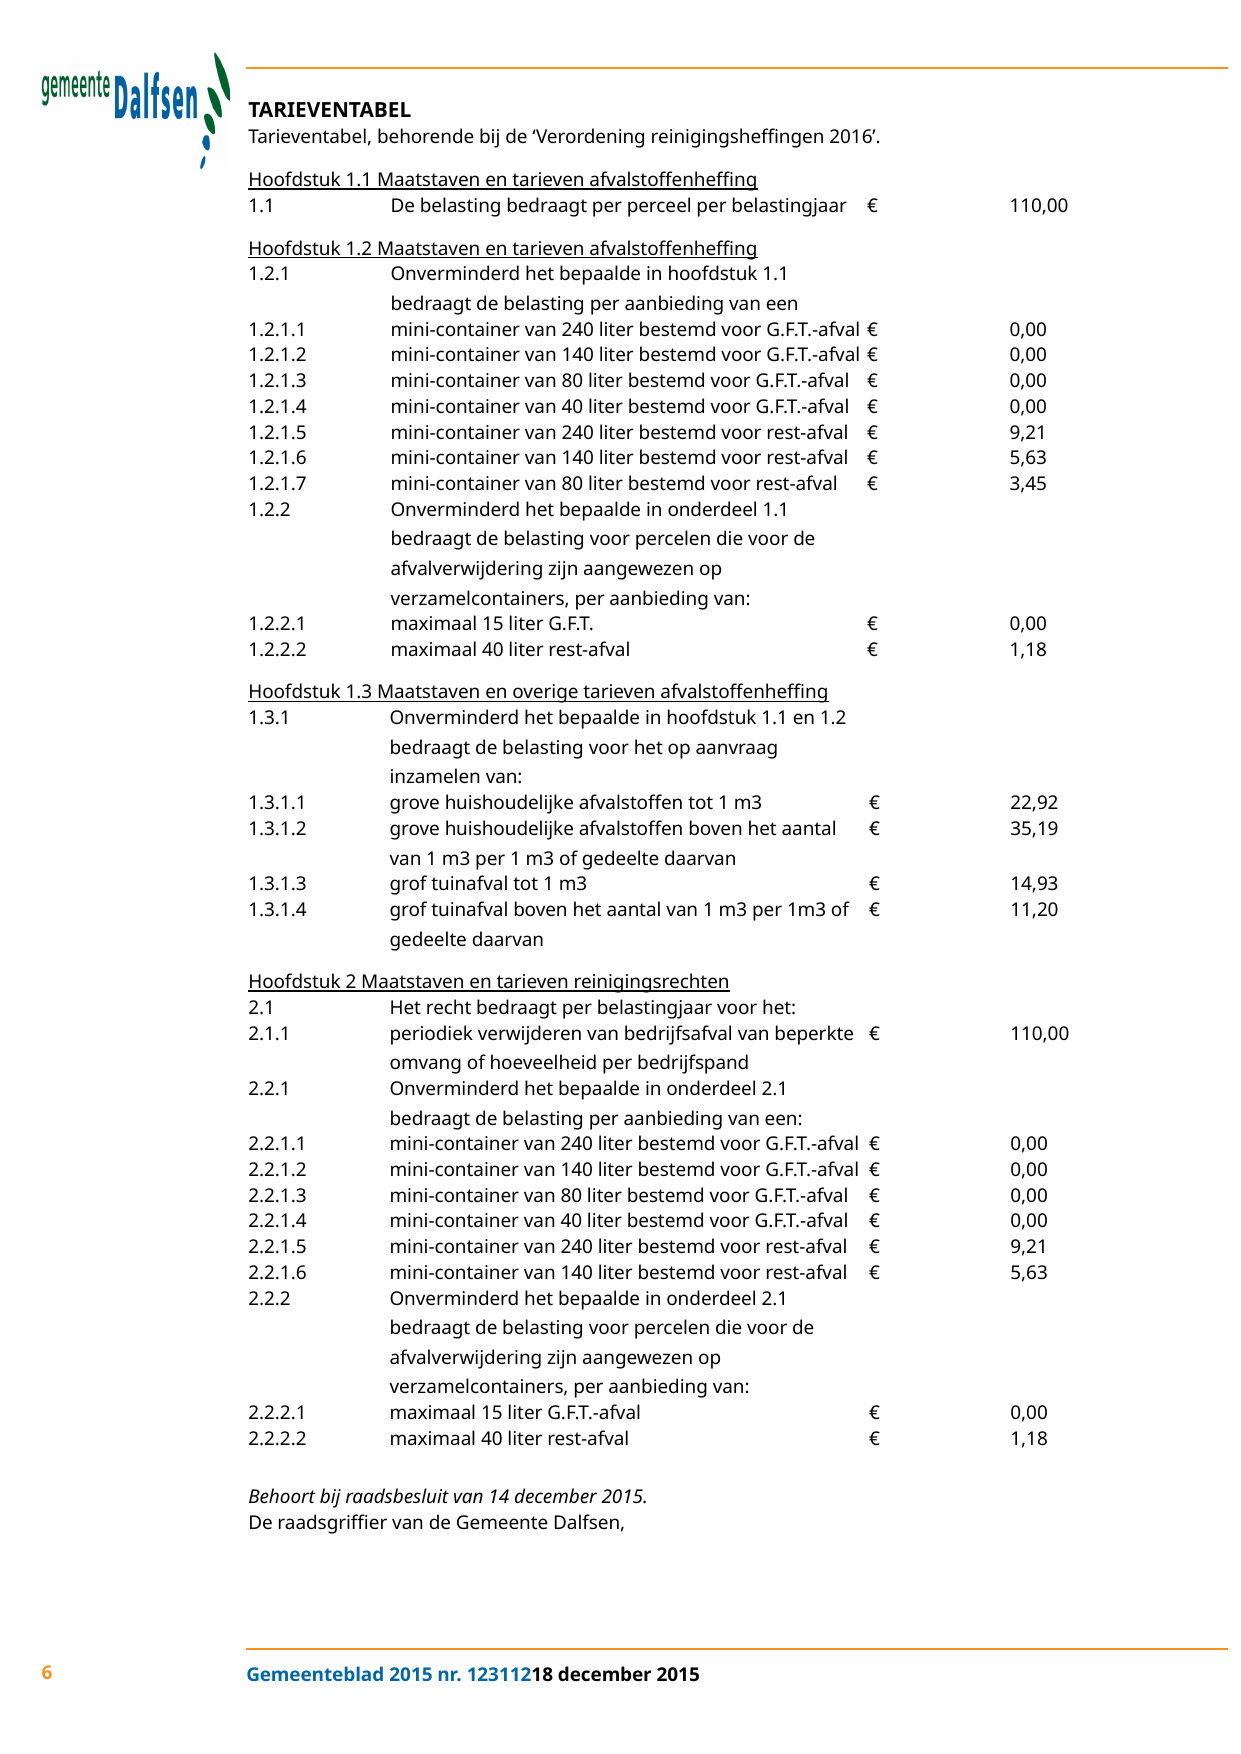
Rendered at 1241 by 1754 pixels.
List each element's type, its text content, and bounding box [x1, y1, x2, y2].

table_cell 1.2.1.2 [248, 342, 390, 367]
table_cell 22,92 [1010, 790, 1152, 815]
table_cell € [867, 445, 1009, 470]
table_header 2.1 [248, 994, 389, 1020]
table_cell 1.2.2.2 [248, 636, 390, 662]
table_cell periodiek verwijderen van bedrijfsafval van beperkte omvang of hoeveelheid per bedrijfspand [389, 1020, 869, 1075]
table_cell maximaal 40 liter rest-afval [389, 1425, 869, 1451]
table_cell 2.2.1.4 [248, 1208, 389, 1233]
table_cell € [867, 368, 1009, 393]
table_cell 1.2.1.3 [248, 368, 390, 393]
table_cell € [867, 611, 1009, 636]
table_header 110,00 [1009, 192, 1152, 218]
table_cell 1.3.1.1 [248, 790, 389, 815]
table_cell 9,21 [1010, 1234, 1152, 1259]
table_cell 0,00 [1010, 1399, 1152, 1425]
table_cell 5,63 [1009, 445, 1152, 470]
table_cell mini-container van 140 liter bestemd voor rest-afval [389, 1259, 869, 1285]
table_header [1009, 261, 1152, 316]
table_cell € [869, 1399, 1010, 1425]
table_cell Onverminderd het bepaalde in onderdeel 1.1 bedraagt de belasting voor percelen die voor de afvalverwijdering zijn aangewezen op verzamelcontainers, per aanbieding van: [390, 496, 867, 611]
table_cell 1.2.1.7 [248, 470, 390, 496]
text Hoofdstuk 2 Maatstaven en tarieven reinigingsrechten [248, 968, 1152, 994]
table_cell mini-container van 80 liter bestemd voor G.F.T.-afval [389, 1182, 869, 1208]
table_cell € [869, 1259, 1010, 1285]
table_cell 2.2.1.1 [248, 1131, 389, 1156]
table_header [869, 994, 1010, 1020]
table_cell 5,63 [1010, 1259, 1152, 1285]
table_header 1.2.1 [248, 261, 390, 316]
table_cell € [869, 1208, 1010, 1233]
table_cell [1010, 1285, 1152, 1399]
table_header Onverminderd het bepaalde in hoofdstuk 1.1 bedraagt de belasting per aanbieding van een [390, 261, 867, 316]
table_cell 2.1.1 [248, 1020, 389, 1075]
table_cell € [869, 1182, 1010, 1208]
table_cell 2.2.1.3 [248, 1182, 389, 1208]
table_cell 1.2.2.1 [248, 611, 390, 636]
table_cell grove huishoudelijke afvalstoffen boven het aantal van 1 m3 per 1 m3 of gedeelte daarvan [389, 815, 869, 871]
table_cell € [869, 871, 1010, 896]
text TARIEVENTABEL [248, 95, 1152, 123]
table_cell € [869, 790, 1010, 815]
table_cell 2.2.1.5 [248, 1234, 389, 1259]
table_cell mini-container van 40 liter bestemd voor G.F.T.-afval [390, 393, 867, 419]
table_cell grove huishoudelijke afvalstoffen tot 1 m3 [389, 790, 869, 815]
text Behoort bij raadsbesluit van 14 december 2015. [248, 1484, 1152, 1509]
table_cell [1009, 496, 1152, 611]
table_cell 1,18 [1010, 1425, 1152, 1451]
table_cell 1.3.1.4 [248, 896, 389, 952]
table_cell 1.2.1.6 [248, 445, 390, 470]
table_cell € [867, 342, 1009, 367]
table_cell mini-container van 240 liter bestemd voor rest-afval [390, 419, 867, 444]
text Hoofdstuk 1.3 Maatstaven en overige tarieven afvalstoffenheffing [248, 679, 1152, 704]
table_cell 2.2.2.1 [248, 1399, 389, 1425]
table_cell 2.2.2 [248, 1285, 389, 1399]
table_cell mini-container van 240 liter bestemd voor G.F.T.-afval [390, 316, 867, 342]
table_cell mini-container van 240 liter bestemd voor G.F.T.-afval [389, 1131, 869, 1156]
text Hoofdstuk 1.2 Maatstaven en tarieven afvalstoffenheffing [248, 235, 1152, 261]
table_cell € [867, 636, 1009, 662]
table_cell € [867, 316, 1009, 342]
table_cell 0,00 [1010, 1208, 1152, 1233]
table_header [1010, 994, 1152, 1020]
table_cell 0,00 [1010, 1182, 1152, 1208]
table_cell € [869, 1020, 1010, 1075]
table_cell grof tuinafval boven het aantal van 1 m3 per 1m3 of gedeelte daarvan [389, 896, 869, 952]
table_cell mini-container van 240 liter bestemd voor rest-afval [389, 1234, 869, 1259]
table_header Het recht bedraagt per belastingjaar voor het: [389, 994, 869, 1020]
table_cell € [867, 393, 1009, 419]
table_cell 0,00 [1010, 1156, 1152, 1182]
text De raadsgriffier van de Gemeente Dalfsen, [248, 1509, 1152, 1535]
table_cell 0,00 [1009, 611, 1152, 636]
table_header € [867, 192, 1009, 218]
table_cell € [869, 1156, 1010, 1182]
table_cell € [869, 896, 1010, 952]
table_cell 0,00 [1010, 1131, 1152, 1156]
table_cell 1.2.2 [248, 496, 390, 611]
table_cell 3,45 [1009, 470, 1152, 496]
table_cell 1,18 [1009, 636, 1152, 662]
table_cell € [869, 1234, 1010, 1259]
table_cell 9,21 [1009, 419, 1152, 444]
table_cell mini-container van 140 liter bestemd voor rest-afval [390, 445, 867, 470]
text Hoofdstuk 1.1 Maatstaven en tarieven afvalstoffenheffing [248, 166, 1152, 192]
table_cell 1.3.1.2 [248, 815, 389, 871]
table_cell grof tuinafval tot 1 m3 [389, 871, 869, 896]
table_header 1.1 [248, 192, 390, 218]
table_cell [869, 1285, 1010, 1399]
table_cell 1.2.1.4 [248, 393, 390, 419]
table_cell € [867, 470, 1009, 496]
table_header De belasting bedraagt per perceel per belastingjaar [390, 192, 867, 218]
table_cell [869, 1075, 1010, 1131]
table_cell Onverminderd het bepaalde in onderdeel 2.1 bedraagt de belasting voor percelen die voor de afvalverwijdering zijn aangewezen op verzamelcontainers, per aanbieding van: [389, 1285, 869, 1399]
table_cell 0,00 [1009, 342, 1152, 367]
table_cell mini-container van 140 liter bestemd voor G.F.T.-afval [389, 1156, 869, 1182]
table_cell € [869, 815, 1010, 871]
table_cell 1.2.1.5 [248, 419, 390, 444]
table_cell 110,00 [1010, 1020, 1152, 1075]
table_cell maximaal 15 liter G.F.T. [390, 611, 867, 636]
table_cell 2.2.1.6 [248, 1259, 389, 1285]
table_cell [867, 496, 1009, 611]
table_header 1.3.1 [248, 705, 389, 789]
table_cell € [867, 419, 1009, 444]
table_header [869, 705, 1010, 789]
table_cell € [869, 1425, 1010, 1451]
table_cell mini-container van 40 liter bestemd voor G.F.T.-afval [389, 1208, 869, 1233]
table_cell Onverminderd het bepaalde in onderdeel 2.1 bedraagt de belasting per aanbieding van een: [389, 1075, 869, 1131]
table_cell 2.2.1.2 [248, 1156, 389, 1182]
table_cell 35,19 [1010, 815, 1152, 871]
table_cell [1010, 1075, 1152, 1131]
table_cell 14,93 [1010, 871, 1152, 896]
table_header Onverminderd het bepaalde in hoofdstuk 1.1 en 1.2 bedraagt de belasting voor het op aanvraag inzamelen van: [389, 705, 869, 789]
table_header [867, 261, 1009, 316]
table_cell 2.2.2.2 [248, 1425, 389, 1451]
table_cell mini-container van 140 liter bestemd voor G.F.T.-afval [390, 342, 867, 367]
table_cell 1.2.1.1 [248, 316, 390, 342]
table_cell 11,20 [1010, 896, 1152, 952]
table_cell € [869, 1131, 1010, 1156]
table_cell 0,00 [1009, 368, 1152, 393]
text Tarieventabel, behorende bij de ‘Verordening reinigingsheffingen 2016’. [248, 123, 1152, 149]
table_cell mini-container van 80 liter bestemd voor G.F.T.-afval [390, 368, 867, 393]
table_cell 2.2.1 [248, 1075, 389, 1131]
table_header [1010, 705, 1152, 789]
table_cell 1.3.1.3 [248, 871, 389, 896]
table_cell maximaal 15 liter G.F.T.-afval [389, 1399, 869, 1425]
table_cell 0,00 [1009, 316, 1152, 342]
table_cell 0,00 [1009, 393, 1152, 419]
table_cell maximaal 40 liter rest-afval [390, 636, 867, 662]
picture [41, 47, 231, 172]
table_cell mini-container van 80 liter bestemd voor rest-afval [390, 470, 867, 496]
